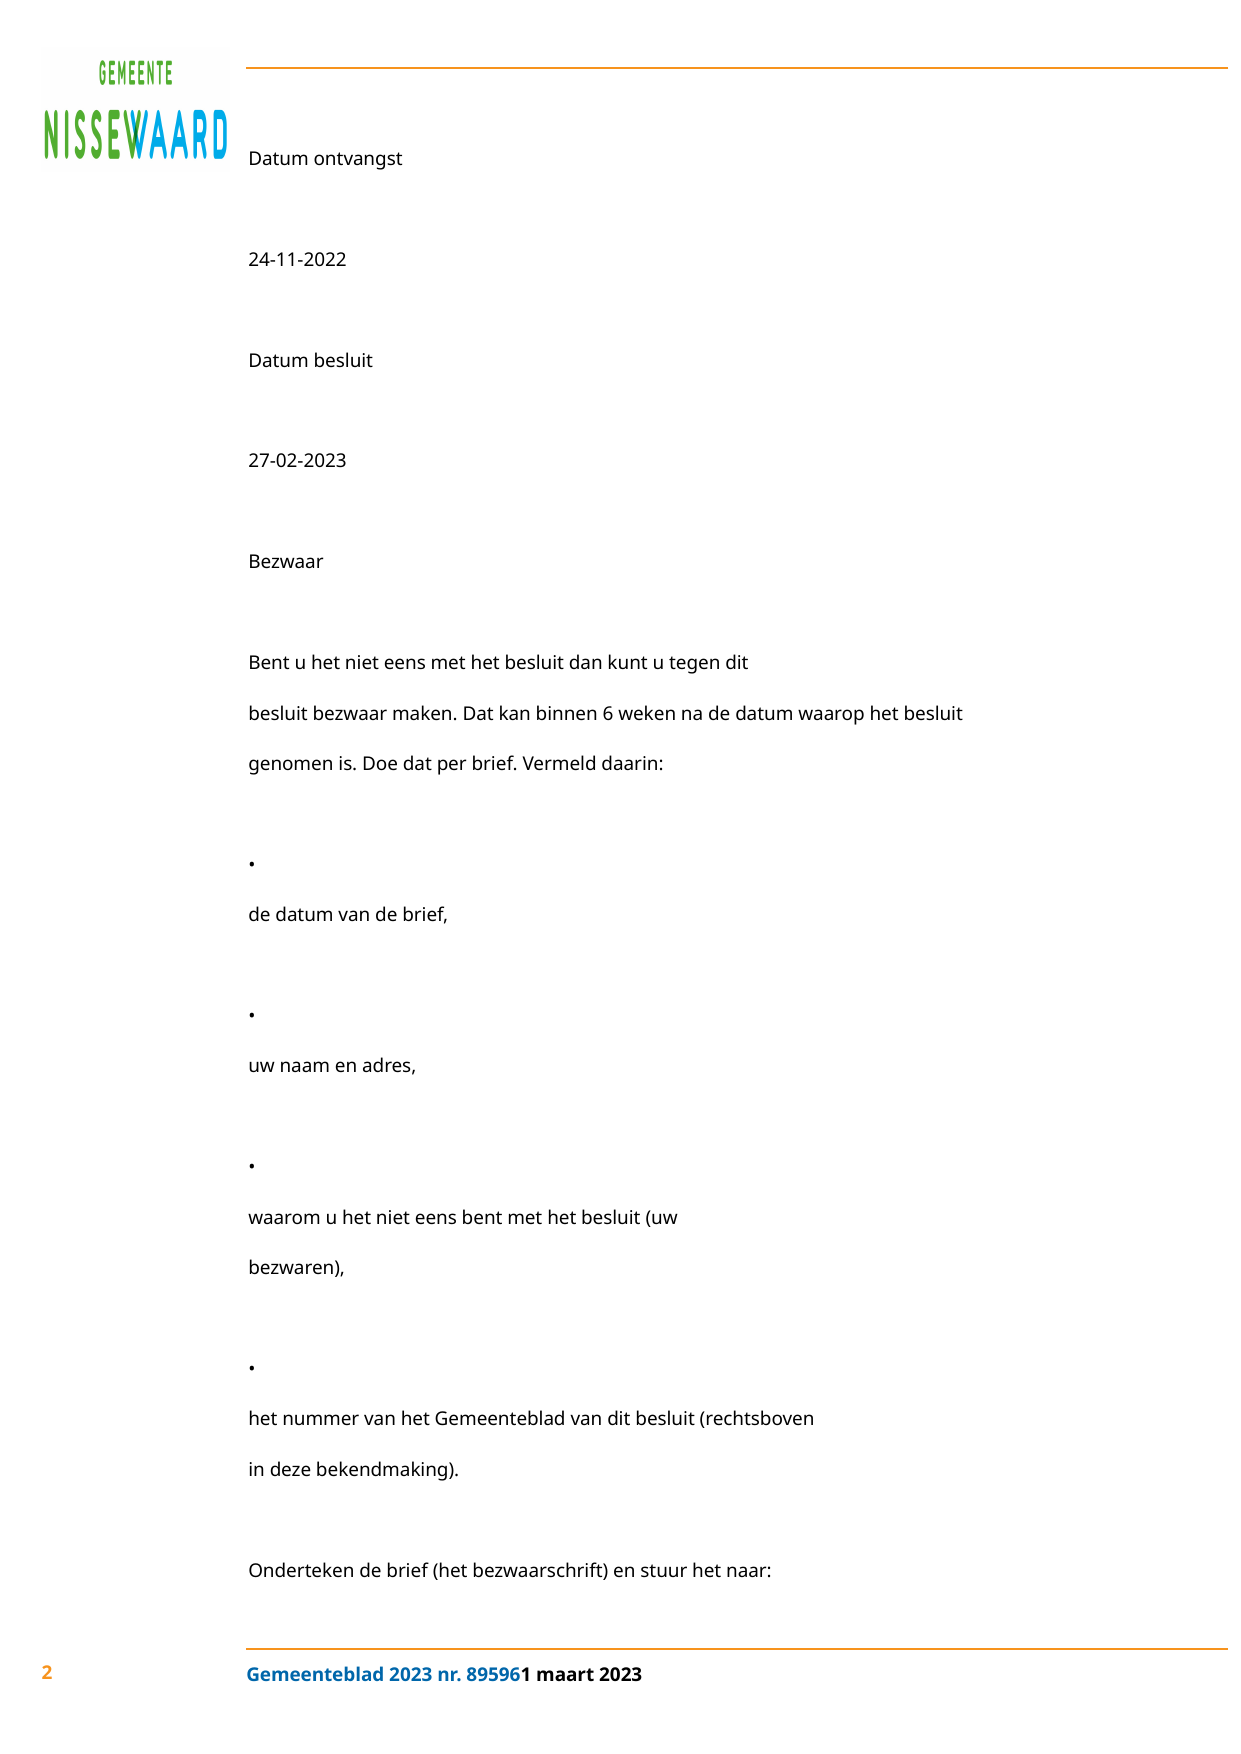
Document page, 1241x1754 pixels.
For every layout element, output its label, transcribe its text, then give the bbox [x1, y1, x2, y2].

text bezwaren), [248, 1254, 1152, 1280]
text het nummer van het Gemeenteblad van dit besluit (rechtsboven [248, 1406, 1152, 1431]
text • [248, 1153, 1152, 1179]
text Datum besluit [248, 347, 1152, 373]
text Onderteken de brief (het bezwaarschrift) en stuur het naar: [248, 1557, 1152, 1583]
text besluit bezwaar maken. Dat kan binnen 6 weken na de datum waarop het besluit [248, 700, 1152, 726]
picture [41, 47, 231, 172]
text 27-02-2023 [248, 448, 1152, 473]
text • [248, 851, 1152, 877]
text genomen is. Doe dat per brief. Vermeld daarin: [248, 750, 1152, 776]
text Bent u het niet eens met het besluit dan kunt u tegen dit [248, 649, 1152, 675]
text • [248, 1355, 1152, 1381]
text uw naam en adres, [248, 1053, 1152, 1078]
text 24-11-2022 [248, 246, 1152, 272]
text Datum ontvangst [248, 145, 1152, 171]
text de datum van de brief, [248, 901, 1152, 927]
text waarom u het niet eens bent met het besluit (uw [248, 1204, 1152, 1230]
text • [248, 1002, 1152, 1028]
text in deze bekendmaking). [248, 1456, 1152, 1482]
text Bezwaar [248, 548, 1152, 574]
